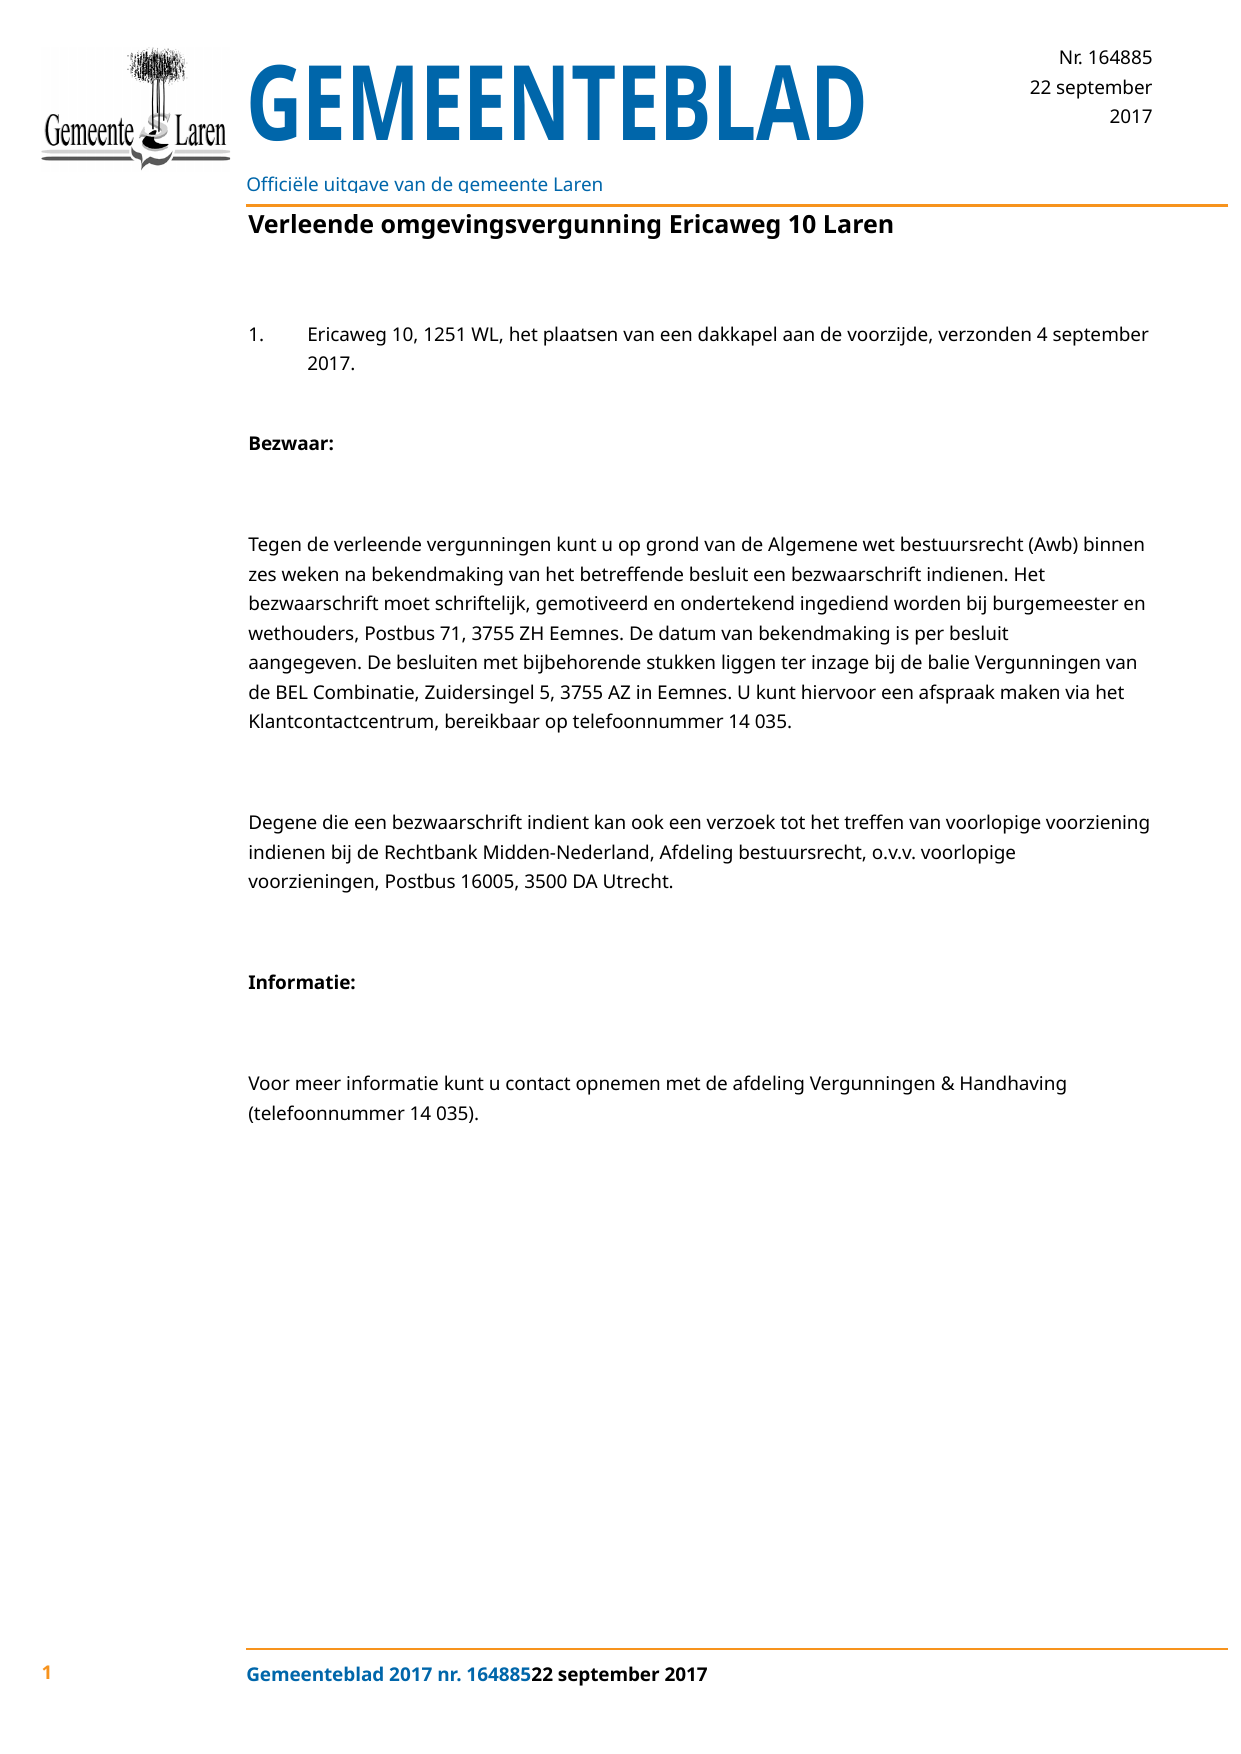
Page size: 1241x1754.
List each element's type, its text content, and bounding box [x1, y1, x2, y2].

text Bezwaar: [248, 430, 1152, 456]
text Degene die een bezwaarschrift indient kan ook een verzoek tot het treffen van voorlopige voorziening indienen bij de Rechtbank Midden-Nederland, Afdeling bestuursrecht, o.v.v. voorlopige voorzieningen, Postbus 16005, 3500 DA Utrecht. [248, 809, 1152, 894]
text Verleende omgevingsvergunning Ericaweg 10 Laren [248, 207, 1152, 241]
list Ericaweg 10, 1251 WL, het plaatsen van een dakkapel aan de voorzijde, verzonden 4 september 2017. [248, 321, 1152, 376]
text Voor meer informatie kunt u contact opnemen met de afdeling Vergunningen & Handhaving (telefoonnummer 14 035). [248, 1070, 1152, 1126]
picture [41, 47, 231, 172]
text Informatie: [248, 969, 1152, 995]
text Tegen de verleende vergunningen kunt u op grond van de Algemene wet bestuursrecht (Awb) binnen zes weken na bekendmaking van het betreffende besluit een bezwaarschrift indienen. Het bezwaarschrift moet schriftelijk, gemotiveerd en ondertekend ingediend worden bij burgemeester en wethouders, Postbus 71, 3755 ZH Eemnes. De datum van bekendmaking is per besluit aangegeven. De besluiten met bijbehorende stukken liggen ter inzage bij de balie Vergunningen van de BEL Combinatie, Zuidersingel 5, 3755 AZ in Eemnes. U kunt hiervoor een afspraak maken via het Klantcontactcentrum, bereikbaar op telefoonnummer 14 035. [248, 531, 1152, 734]
